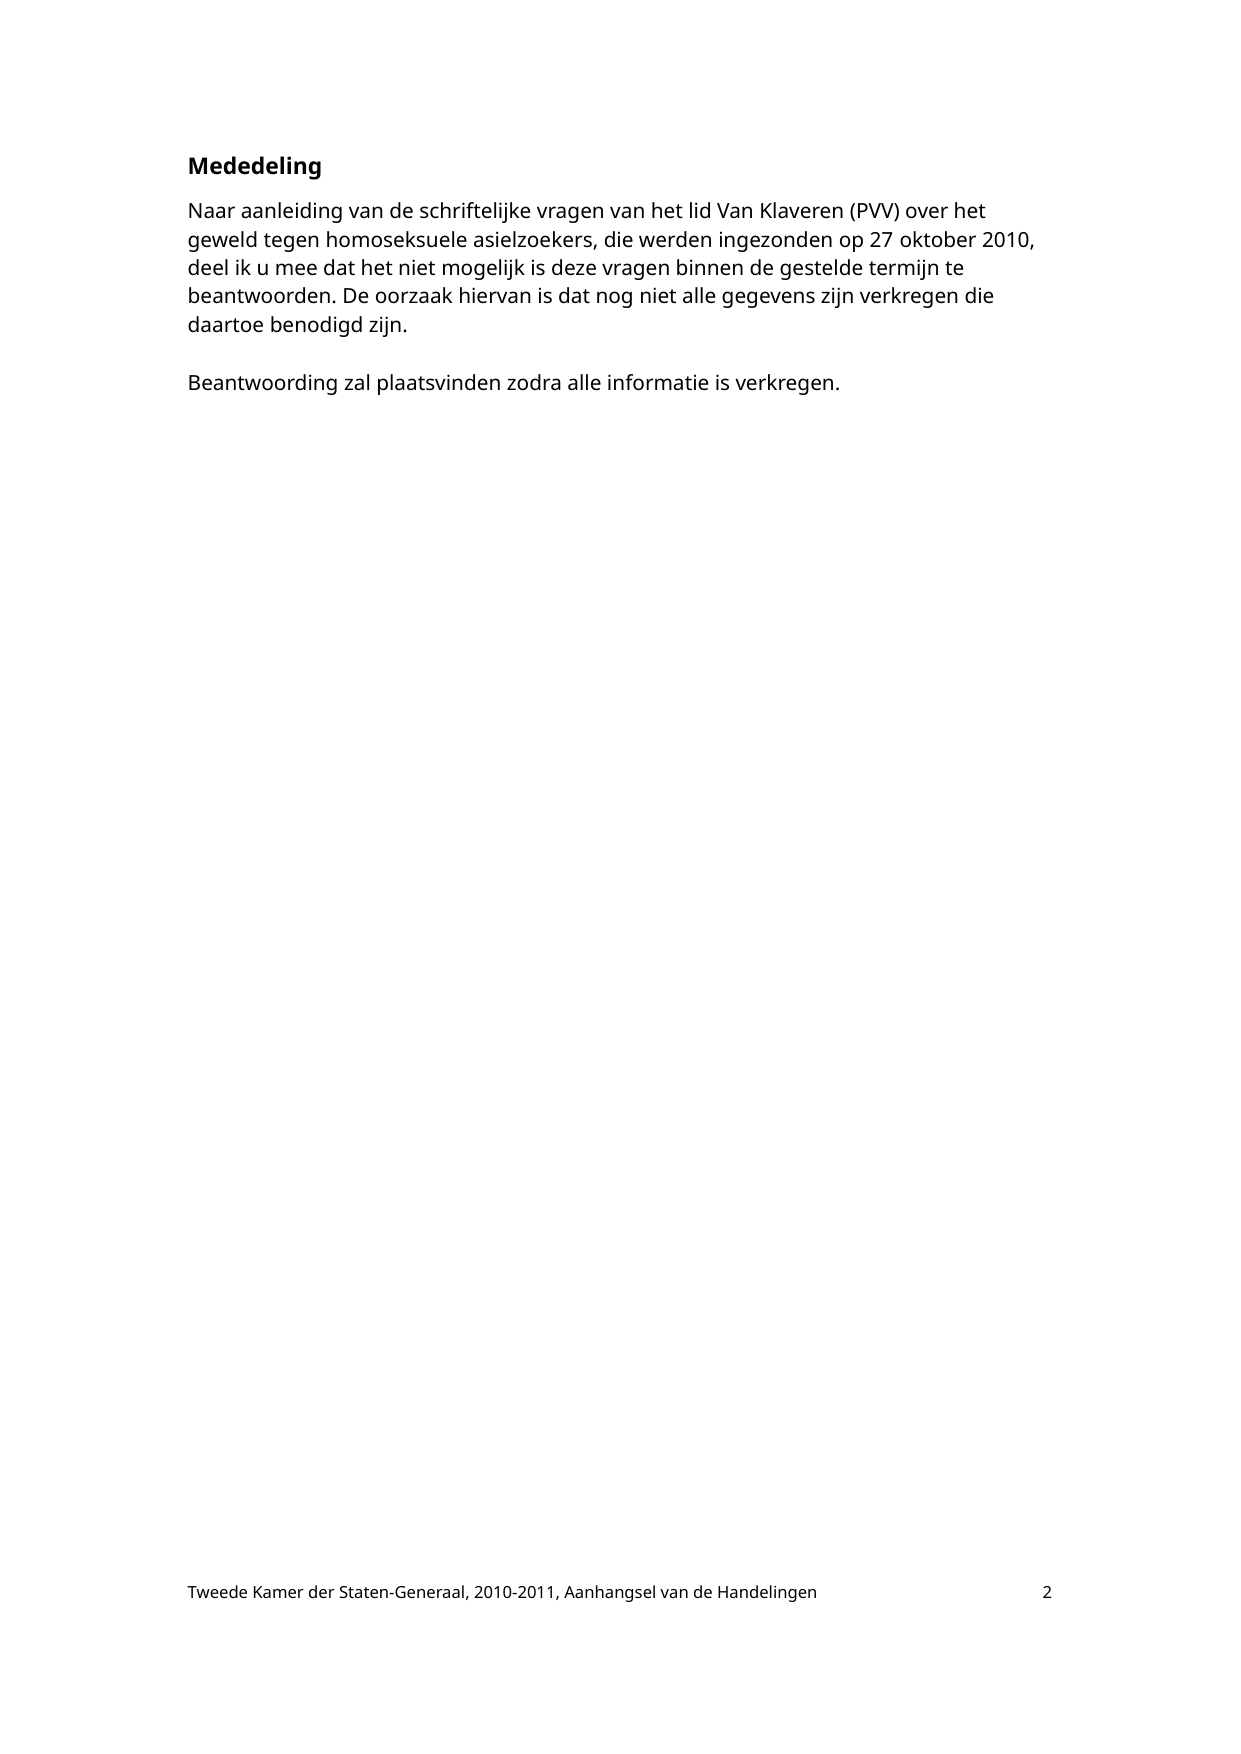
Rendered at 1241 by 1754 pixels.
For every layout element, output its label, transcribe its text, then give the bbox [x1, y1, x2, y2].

text Beantwoording zal plaatsvinden zodra alle informatie is verkregen. [187, 368, 1053, 397]
subtitle Mededeling [187, 150, 1053, 181]
text Naar aanleiding van de schriftelijke vragen van het lid Van Klaveren (PVV) over het geweld tegen homoseksuele asielzoekers, die werden ingezonden op 27 oktober 2010, deel ik u mee dat het niet mogelijk is deze vragen binnen de gestelde termijn te beantwoorden. De oorzaak hiervan is dat nog niet alle gegevens zijn verkregen die daartoe benodigd zijn. [187, 196, 1053, 338]
